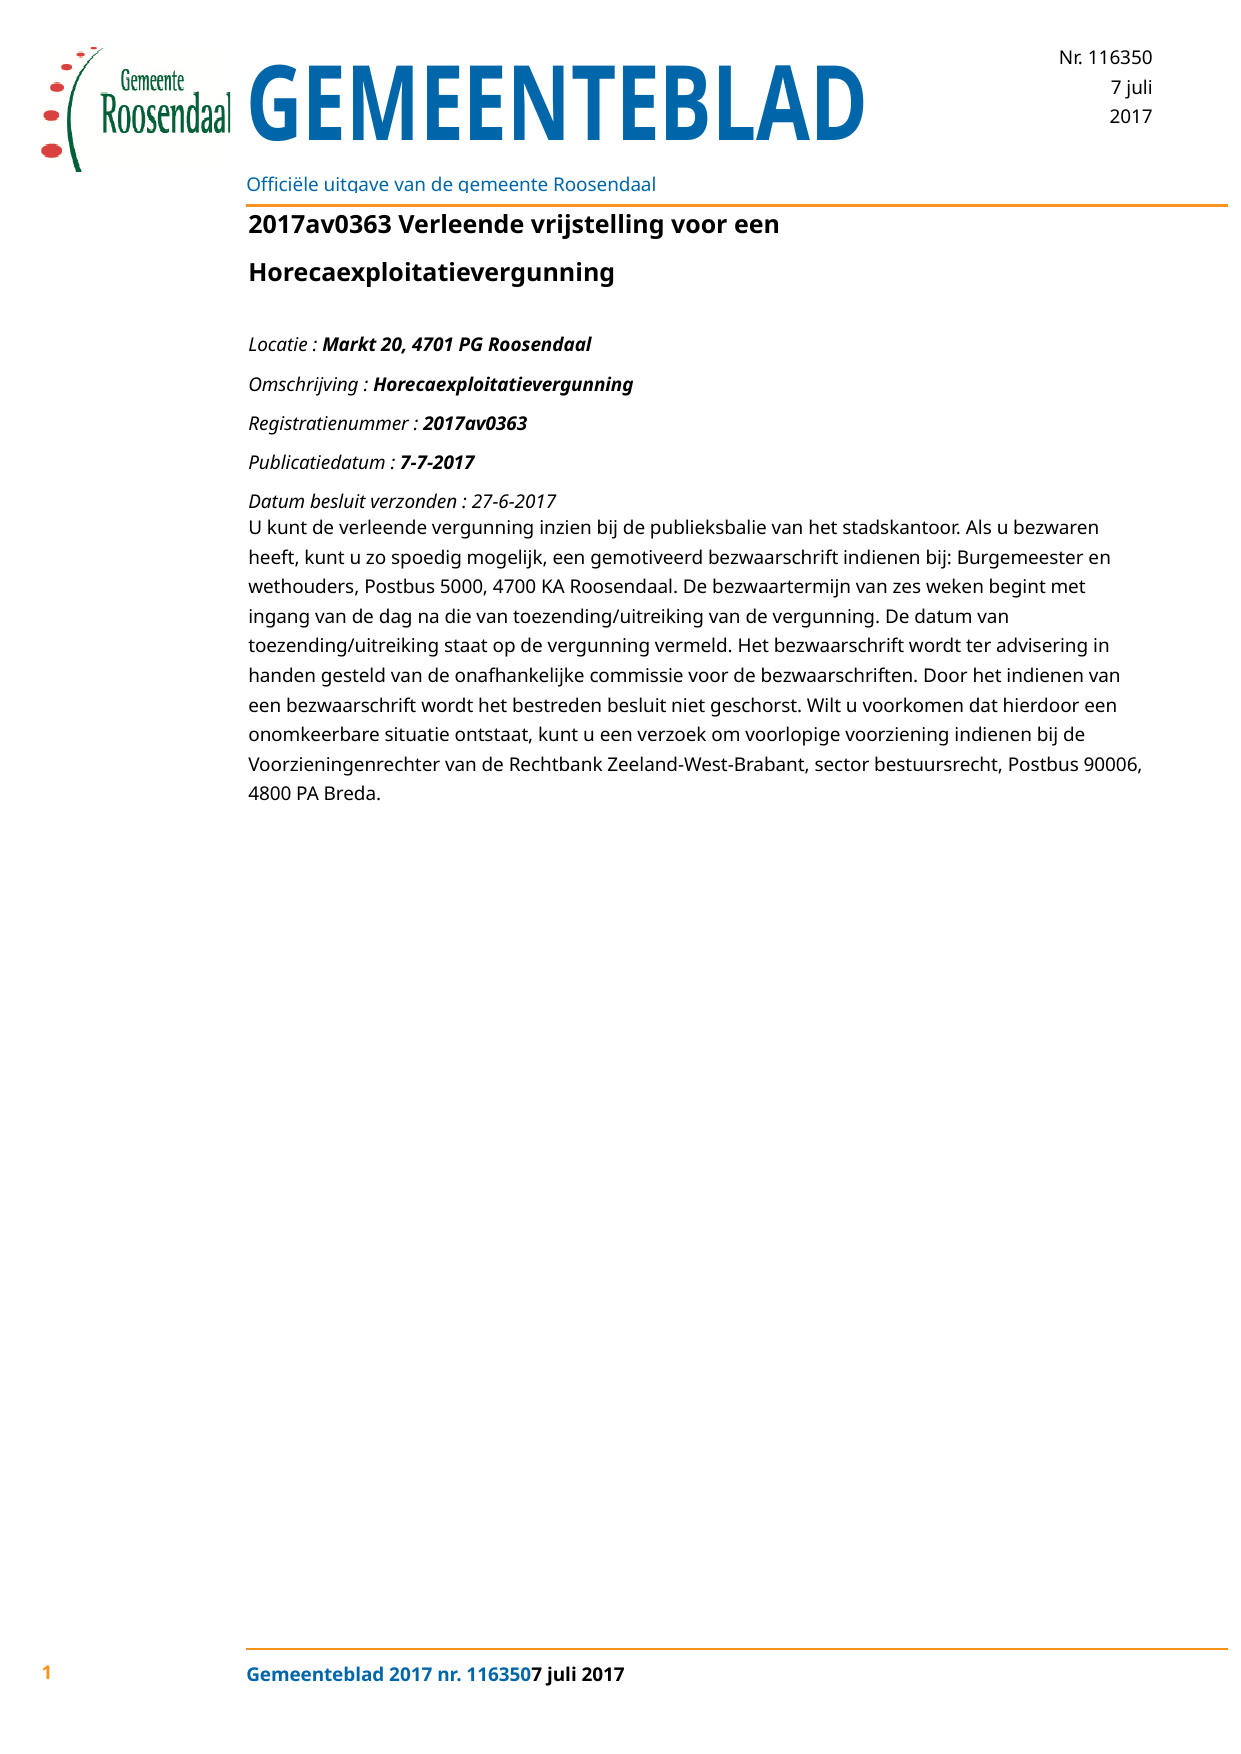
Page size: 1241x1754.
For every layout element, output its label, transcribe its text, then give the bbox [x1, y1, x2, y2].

text Registratienummer : 2017av0363 [248, 410, 1152, 436]
text Omschrijving : Horecaexploitatievergunning [248, 371, 1152, 396]
text U kunt de verleende vergunning inzien bij de publieksbalie van het stadskantoor. Als u bezwaren heeft, kunt u zo spoedig mogelijk, een gemotiveerd bezwaarschrift indienen bij: Burgemeester en wethouders, Postbus 5000, 4700 KA Roosendaal. De bezwaartermijn van zes weken begint met ingang van de dag na die van toezending/uitreiking van de vergunning. De datum van toezending/uitreiking staat op de vergunning vermeld. Het bezwaarschrift wordt ter advisering in handen gesteld van de onafhankelijke commissie voor de bezwaarschriften. Door het indienen van een bezwaarschrift wordt het bestreden besluit niet geschorst. Wilt u voorkomen dat hierdoor een onomkeerbare situatie ontstaat, kunt u een verzoek om voorlopige voorziening indienen bij de Voorzieningenrechter van de Rechtbank Zeeland-West-Brabant, sector bestuursrecht, Postbus 90006, 4800 PA Breda. [248, 514, 1152, 806]
text Locatie : Markt 20, 4701 PG Roosendaal [248, 331, 1152, 357]
text 2017av0363 Verleende vrijstelling voor een Horecaexploitatievergunning [248, 207, 1152, 288]
text Datum besluit verzonden : 27-6-2017 [248, 488, 1152, 514]
picture [41, 47, 231, 172]
text Publicatiedatum : 7-7-2017 [248, 449, 1152, 475]
